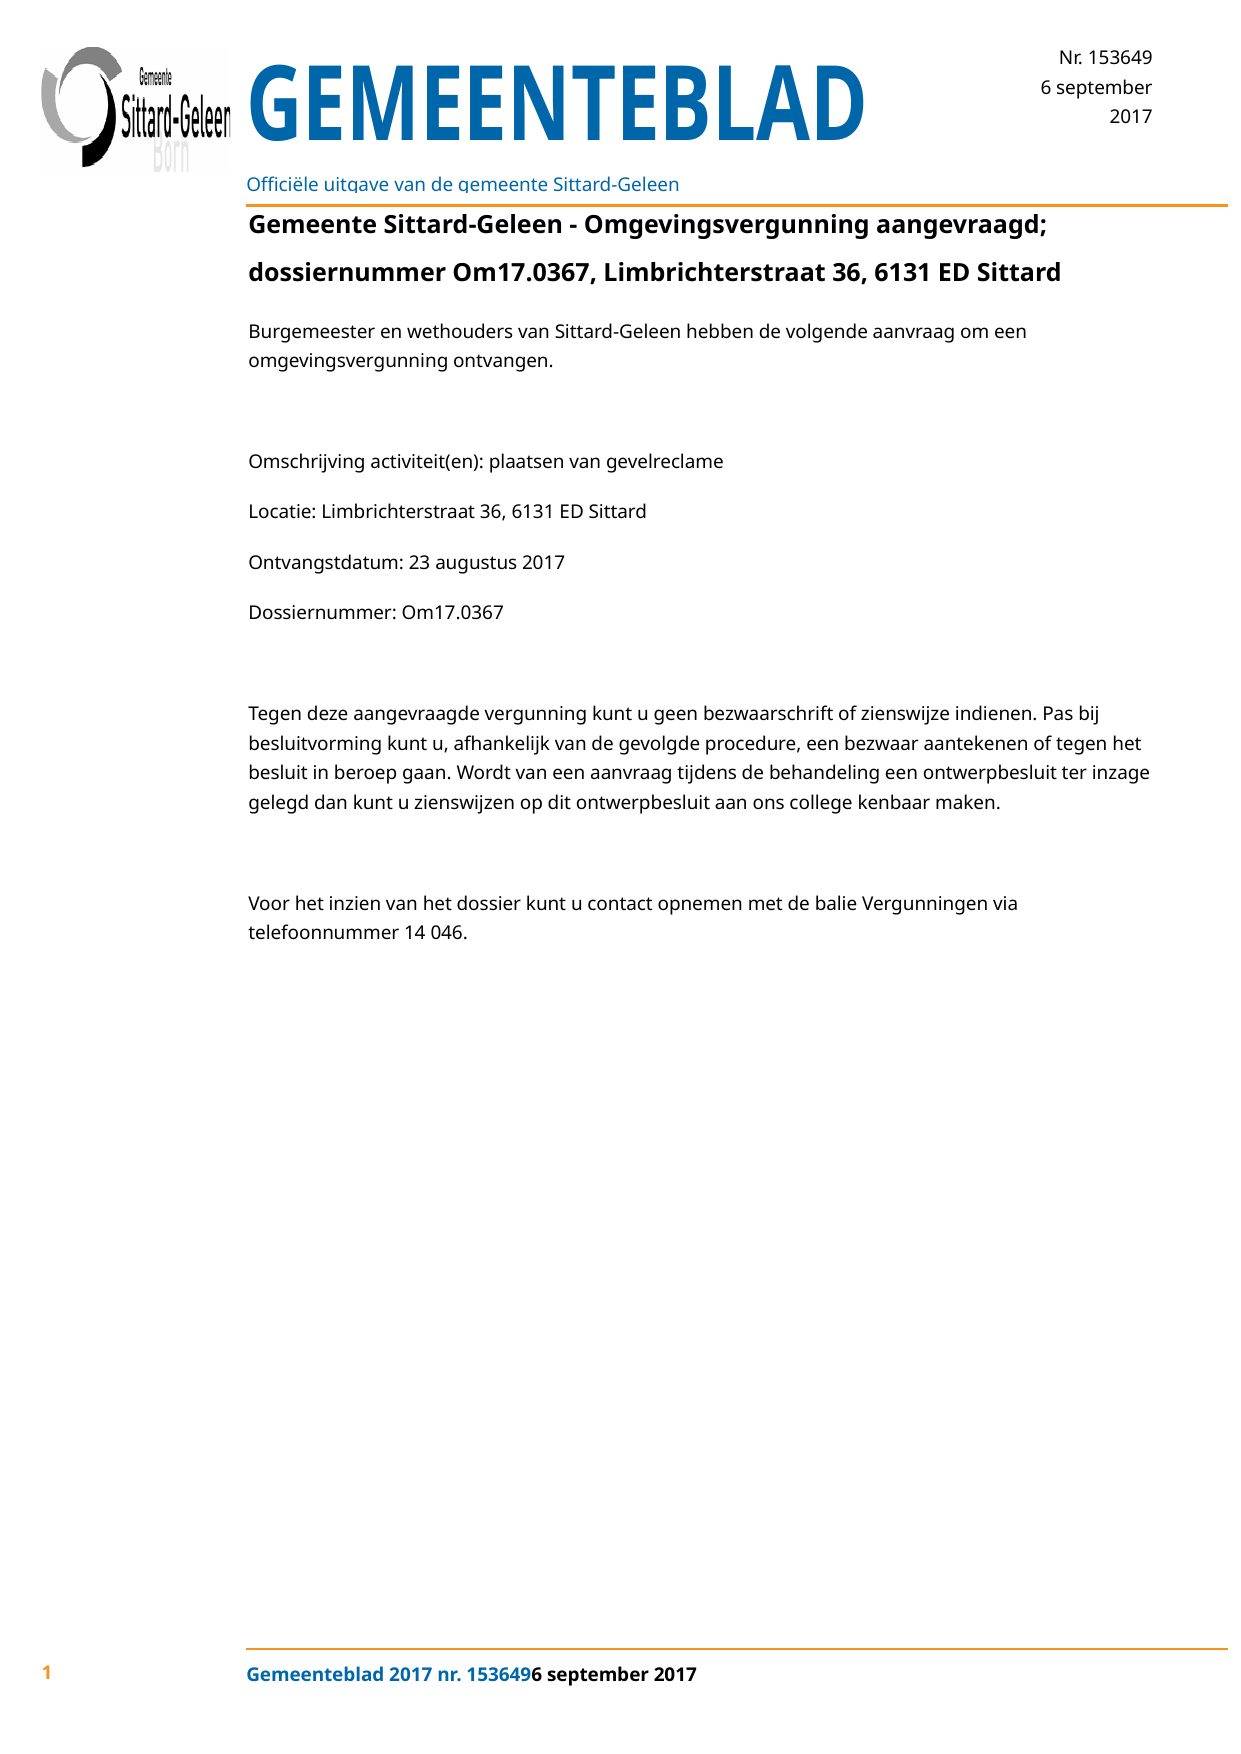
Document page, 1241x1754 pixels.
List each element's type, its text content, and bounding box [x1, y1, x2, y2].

text Tegen deze aangevraagde vergunning kunt u geen bezwaarschrift of zienswijze indienen. Pas bij besluitvorming kunt u, afhankelijk van de gevolgde procedure, een bezwaar aantekenen of tegen het besluit in beroep gaan. Wordt van een aanvraag tijdens de behandeling een ontwerpbesluit ter inzage gelegd dan kunt u zienswijzen op dit ontwerpbesluit aan ons college kenbaar maken. [248, 700, 1152, 815]
text Gemeente Sittard-Geleen - Omgevingsvergunning aangevraagd; dossiernummer Om17.0367, Limbrichterstraat 36, 6131 ED Sittard [248, 207, 1152, 288]
text Burgemeester en wethouders van Sittard-Geleen hebben de volgende aanvraag om een omgevingsvergunning ontvangen. [248, 318, 1152, 373]
text Ontvangstdatum: 23 augustus 2017 [248, 549, 1152, 575]
picture [41, 47, 231, 172]
text Dossiernummer: Om17.0367 [248, 599, 1152, 625]
text Voor het inzien van het dossier kunt u contact opnemen met de balie Vergunningen via telefoonnummer 14 046. [248, 890, 1152, 945]
text Omschrijving activiteit(en): plaatsen van gevelreclame [248, 448, 1152, 474]
text Locatie: Limbrichterstraat 36, 6131 ED Sittard [248, 499, 1152, 524]
